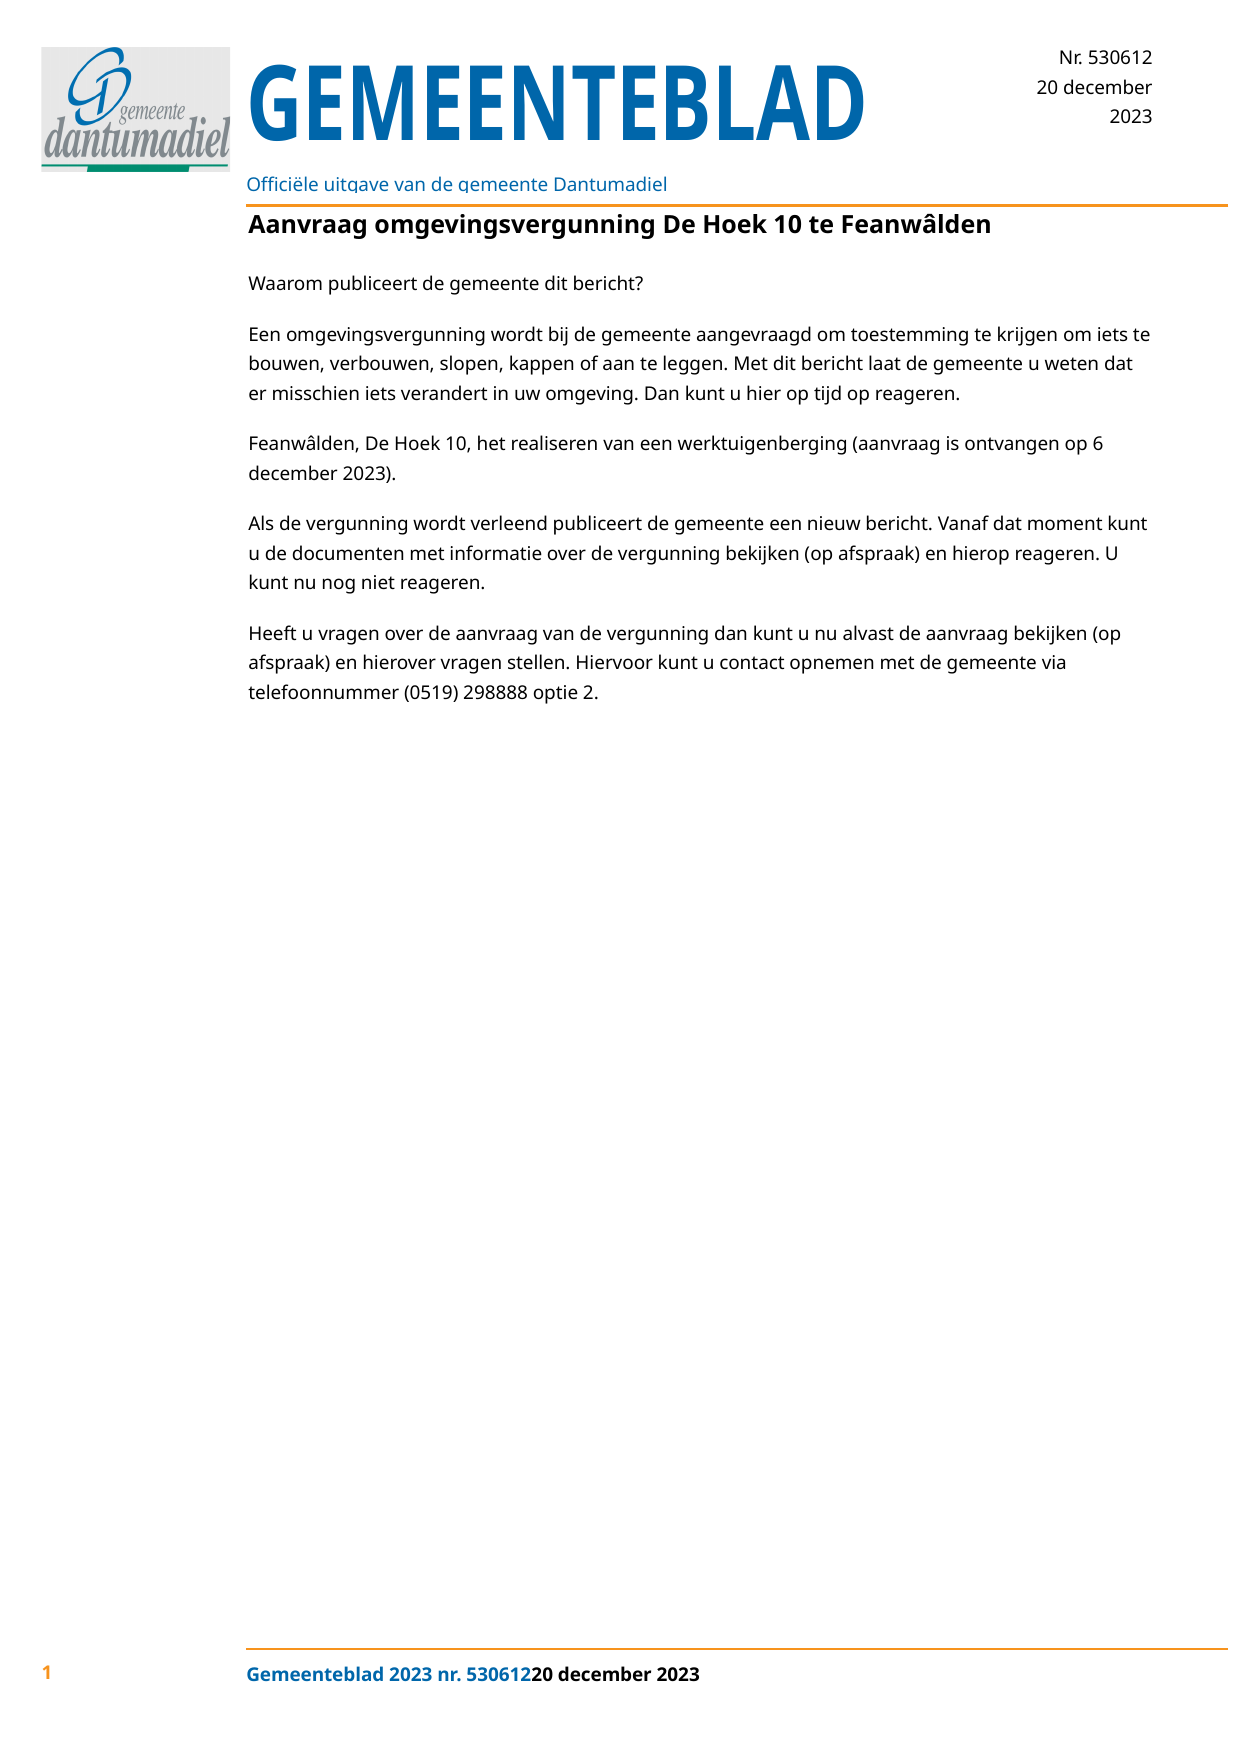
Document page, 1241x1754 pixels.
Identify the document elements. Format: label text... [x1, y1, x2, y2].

text Heeft u vragen over de aanvraag van de vergunning dan kunt u nu alvast de aanvraag bekijken (op afspraak) en hierover vragen stellen. Hiervoor kunt u contact opnemen met de gemeente via telefoonnummer (0519) 298888 optie 2. [248, 620, 1152, 705]
text Feanwâlden, De Hoek 10, het realiseren van een werktuigenberging (aanvraag is ontvangen op 6 december 2023). [248, 430, 1152, 486]
text Een omgevingsvergunning wordt bij de gemeente aangevraagd om toestemming te krijgen om iets te bouwen, verbouwen, slopen, kappen of aan te leggen. Met dit bericht laat de gemeente u weten dat er misschien iets verandert in uw omgeving. Dan kunt u hier op tijd op reageren. [248, 321, 1152, 406]
text Als de vergunning wordt verleend publiceert de gemeente een nieuw bericht. Vanaf dat moment kunt u de documenten met informatie over de vergunning bekijken (op afspraak) en hierop reageren. U kunt nu nog niet reageren. [248, 510, 1152, 595]
text Aanvraag omgevingsvergunning De Hoek 10 te Feanwâlden [248, 207, 1152, 241]
text Waarom publiceert de gemeente dit bericht? [248, 270, 1152, 296]
picture [41, 47, 231, 172]
